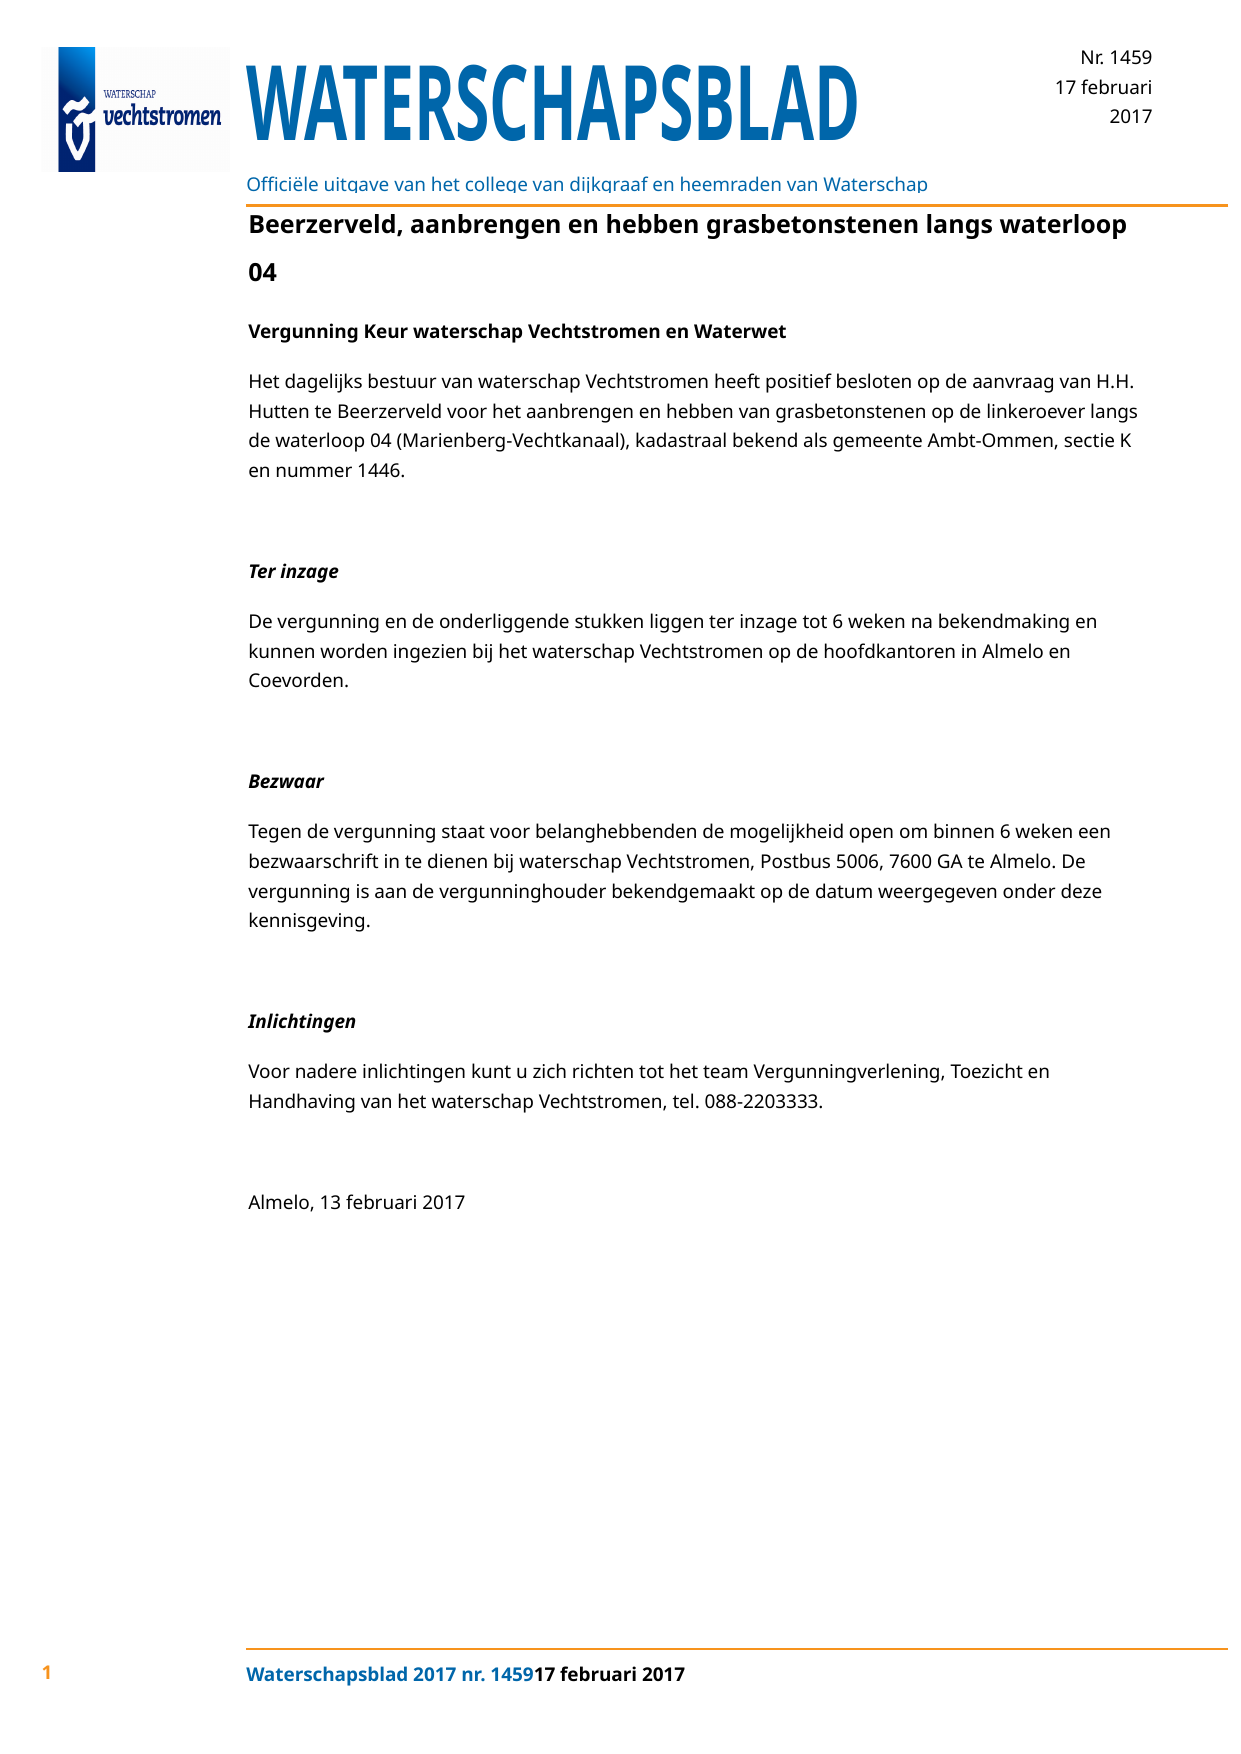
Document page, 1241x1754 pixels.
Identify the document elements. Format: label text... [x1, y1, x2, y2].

text Het dagelijks bestuur van waterschap Vechtstromen heeft positief besloten op de aanvraag van H.H. Hutten te Beerzerveld voor het aanbrengen en hebben van grasbetonstenen op de linkeroever langs de waterloop 04 (Marienberg-Vechtkanaal), kadastraal bekend als gemeente Ambt-Ommen, sectie K en nummer 1446. [248, 368, 1152, 483]
text Inlichtingen [248, 1008, 1152, 1034]
text Vergunning Keur waterschap Vechtstromen en Waterwet [248, 318, 1152, 344]
text Voor nadere inlichtingen kunt u zich richten tot het team Vergunningverlening, Toezicht en Handhaving van het waterschap Vechtstromen, tel. 088-2203333. [248, 1059, 1152, 1114]
text Ter inzage [248, 558, 1152, 584]
text Almelo, 13 februari 2017 [248, 1189, 1152, 1215]
picture [41, 47, 231, 172]
text Beerzerveld, aanbrengen en hebben grasbetonstenen langs waterloop 04 [248, 207, 1152, 288]
text Bezwaar [248, 768, 1152, 794]
text Tegen de vergunning staat voor belanghebbenden de mogelijkheid open om binnen 6 weken een bezwaarschrift in te dienen bij waterschap Vechtstromen, Postbus 5006, 7600 GA te Almelo. De vergunning is aan de vergunninghouder bekendgemaakt op de datum weergegeven onder deze kennisgeving. [248, 819, 1152, 933]
text De vergunning en de onderliggende stukken liggen ter inzage tot 6 weken na bekendmaking en kunnen worden ingezien bij het waterschap Vechtstromen op de hoofdkantoren in Almelo en Coevorden. [248, 608, 1152, 693]
